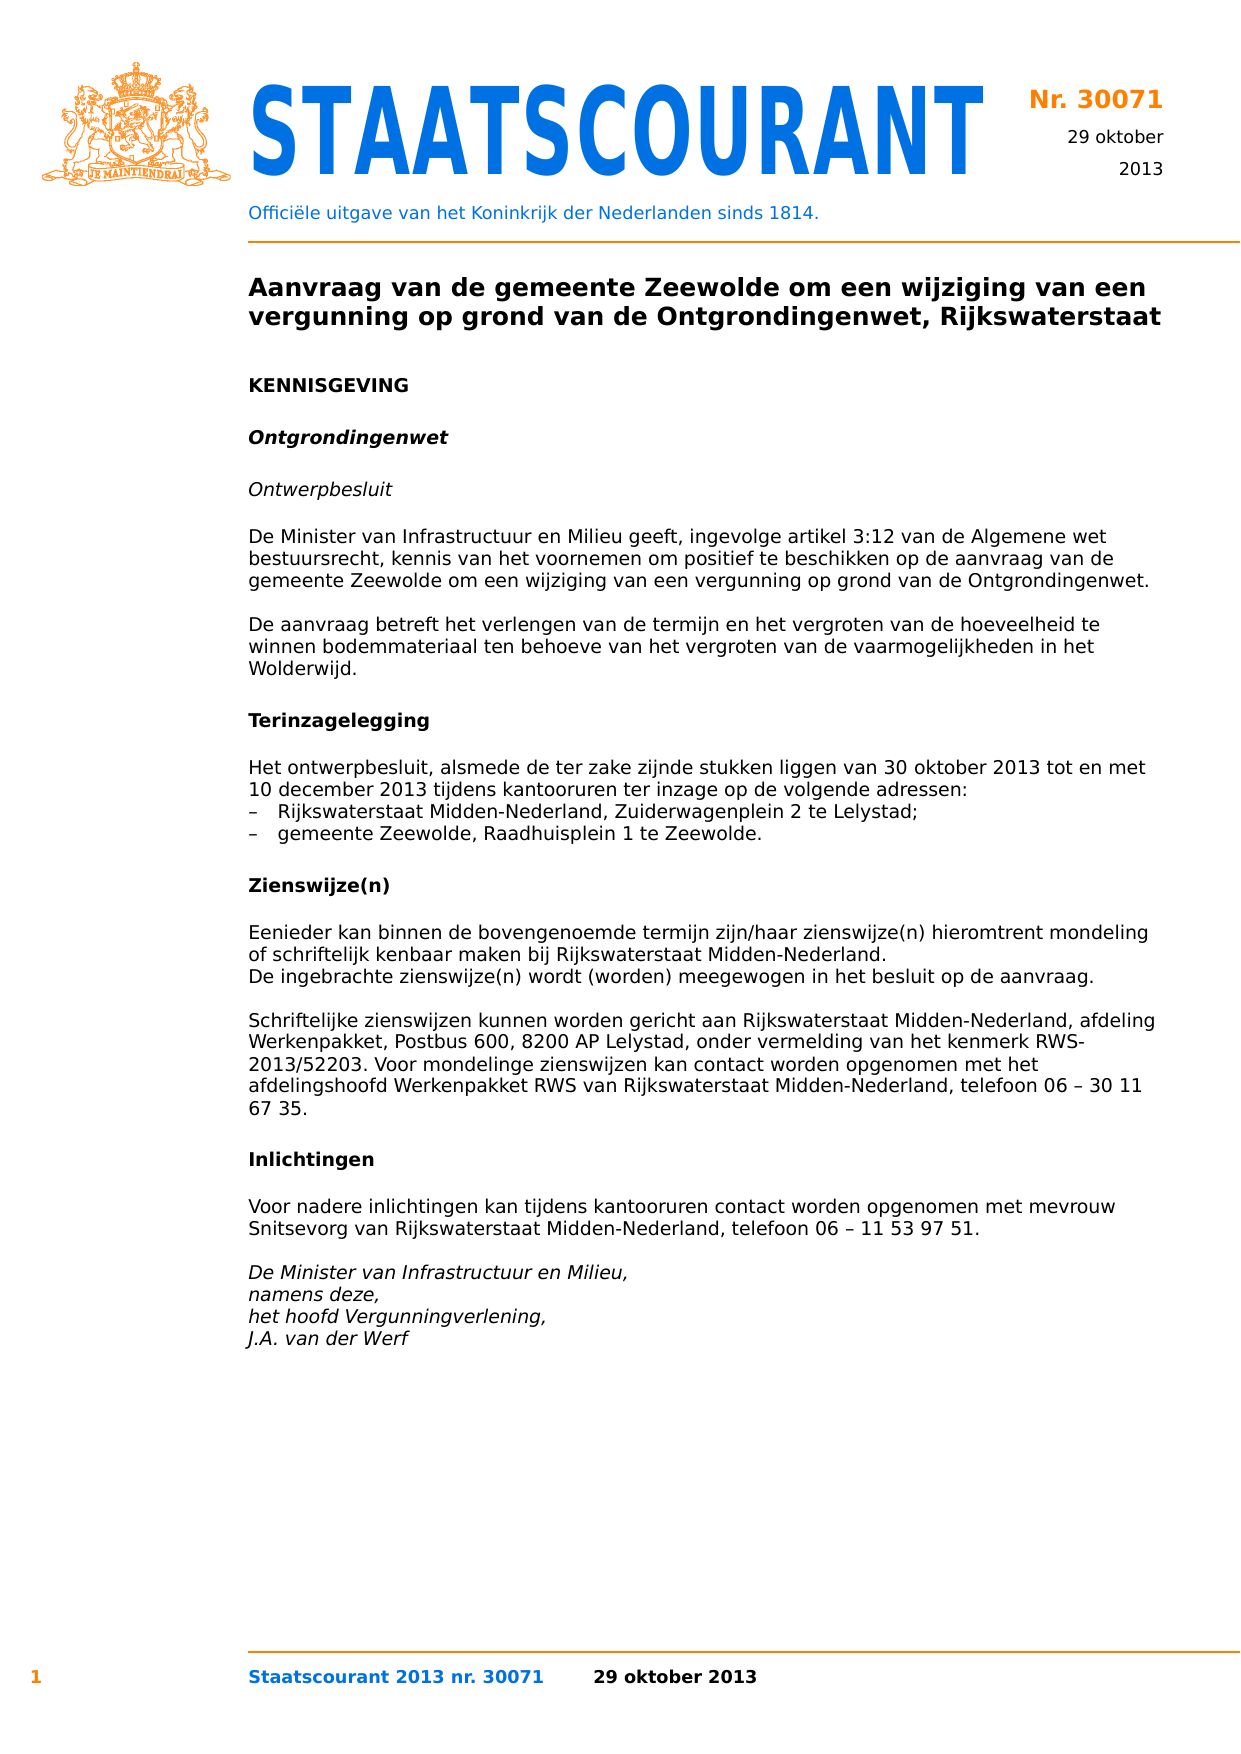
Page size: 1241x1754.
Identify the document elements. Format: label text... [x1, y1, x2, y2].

text De Minister van Infrastructuur en Milieu, namens deze, het hoofd Vergunningverlening, J.A. van der Werf [248, 1262, 1163, 1350]
subtitle KENNISGEVING [248, 375, 1163, 397]
text De Minister van Infrastructuur en Milieu geeft, ingevolge artikel 3:12 van de Algemene wet bestuursrecht, kennis van het voornemen om positief te beschikken op de aanvraag van de gemeente Zeewolde om een wijziging van een vergunning op grond van de Ontgrondingenwet. [248, 526, 1163, 592]
table_cell 29 oktober [998, 121, 1240, 153]
picture [41, 62, 231, 186]
text De ingebrachte zienswijze(n) wordt (worden) meegewogen in het besluit op de aanvraag. [248, 966, 1163, 988]
subtitle Ontgrondingenwet [248, 427, 1163, 449]
text – Rijkswaterstaat Midden-Nederland, Zuiderwagenplein 2 te Lelystad; [248, 801, 1163, 823]
table_header [25, 62, 248, 241]
subtitle Inlichtingen [248, 1149, 1163, 1171]
subtitle Terinzagelegging [248, 710, 1163, 732]
subtitle Zienswijze(n) [248, 875, 1163, 897]
text Voor nadere inlichtingen kan tijdens kantooruren contact worden opgenomen met mevrouw Snitsevorg van Rijkswaterstaat Midden-Nederland, telefoon 06 – 11 53 97 51. [248, 1196, 1163, 1240]
table_cell Officiële uitgave van het Koninkrijk der Nederlanden sinds 1814. [248, 203, 1240, 241]
text De aanvraag betreft het verlengen van de termijn en het vergroten van de hoeveelheid te winnen bodemmateriaal ten behoeve van het vergroten van de vaarmogelijkheden in het Wolderwijd. [248, 614, 1163, 680]
table_header STAATSCOURANT [248, 62, 998, 203]
table_header Nr. 30071 [998, 62, 1240, 121]
subtitle Ontwerpbesluit [248, 479, 1163, 501]
text Eenieder kan binnen de bovengenoemde termijn zijn/haar zienswijze(n) hieromtrent mondeling of schriftelijk kenbaar maken bij Rijkswaterstaat Midden-Nederland. [248, 922, 1163, 966]
text Schriftelijke zienswijzen kunnen worden gericht aan Rijkswaterstaat Midden-Nederland, afdeling Werkenpakket, Postbus 600, 8200 AP Lelystad, onder vermelding van het kenmerk RWS-2013/52203. Voor mondelinge zienswijzen kan contact worden opgenomen met het afdelingshoofd Werkenpakket RWS van Rijkswaterstaat Midden-Nederland, telefoon 06 – 30 11 67 35. [248, 1009, 1163, 1119]
table_cell 2013 [998, 153, 1240, 203]
text – gemeente Zeewolde, Raadhuisplein 1 te Zeewolde. [248, 823, 1163, 845]
subtitle Aanvraag van de gemeente Zeewolde om een wijziging van een vergunning op grond van de Ontgrondingenwet, Rijkswaterstaat [248, 273, 1163, 331]
text Het ontwerpbesluit, alsmede de ter zake zijnde stukken liggen van 30 oktober 2013 tot en met 10 december 2013 tijdens kantooruren ter inzage op de volgende adressen: [248, 757, 1163, 801]
